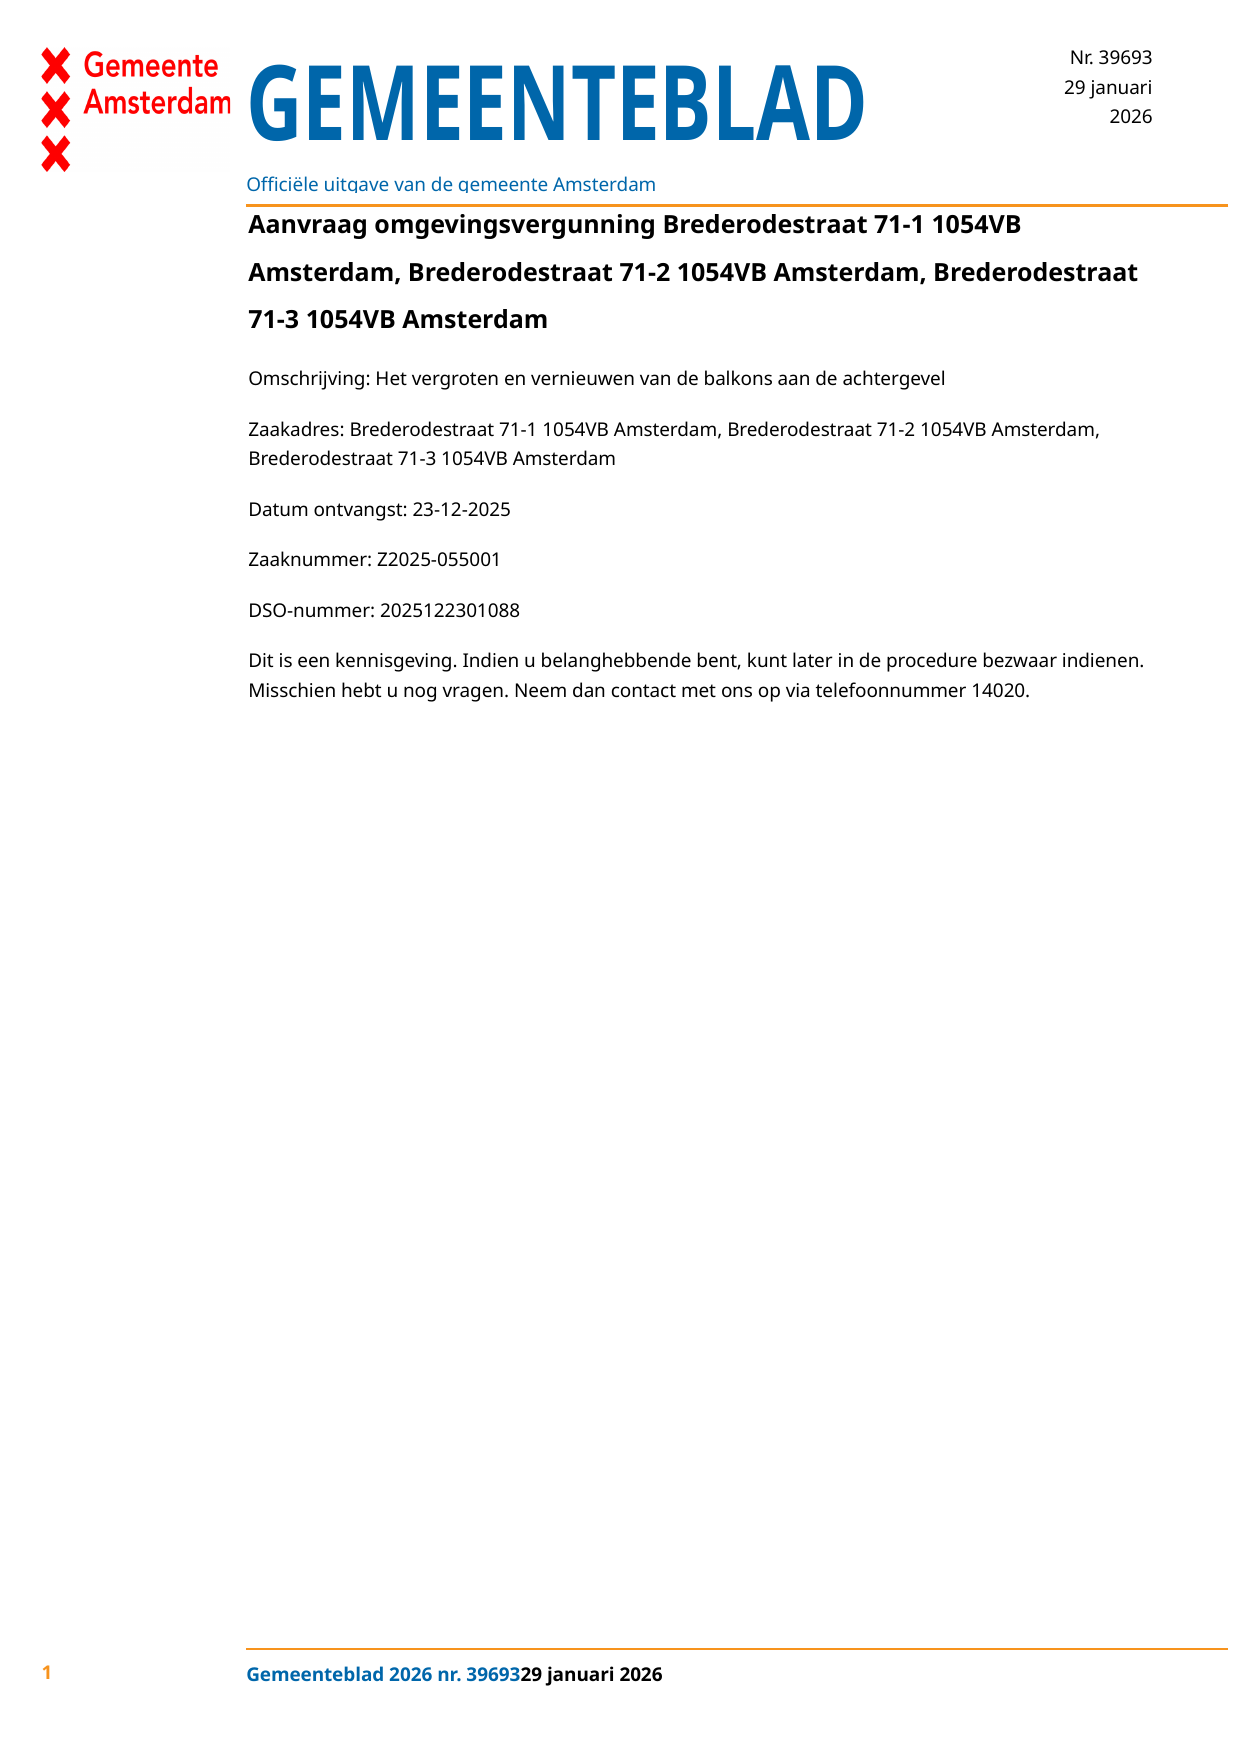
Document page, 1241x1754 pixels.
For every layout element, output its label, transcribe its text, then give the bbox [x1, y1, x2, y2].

text Zaaknummer: Z2025-055001 [248, 546, 1152, 572]
text Datum ontvangst: 23-12-2025 [248, 496, 1152, 522]
text DSO-nummer: 2025122301088 [248, 597, 1152, 622]
text Dit is een kennisgeving. Indien u belanghebbende bent, kunt later in de procedure bezwaar indienen. Misschien hebt u nog vragen. Neem dan contact met ons op via telefoonnummer 14020. [248, 647, 1152, 702]
picture [41, 47, 231, 172]
text Aanvraag omgevingsvergunning Brederodestraat 71-1 1054VB Amsterdam, Brederodestraat 71-2 1054VB Amsterdam, Brederodestraat 71-3 1054VB Amsterdam [248, 207, 1152, 336]
text Omschrijving: Het vergroten en vernieuwen van de balkons aan de achtergevel [248, 366, 1152, 391]
text Zaakadres: Brederodestraat 71-1 1054VB Amsterdam, Brederodestraat 71-2 1054VB Amsterdam, Brederodestraat 71-3 1054VB Amsterdam [248, 416, 1152, 471]
